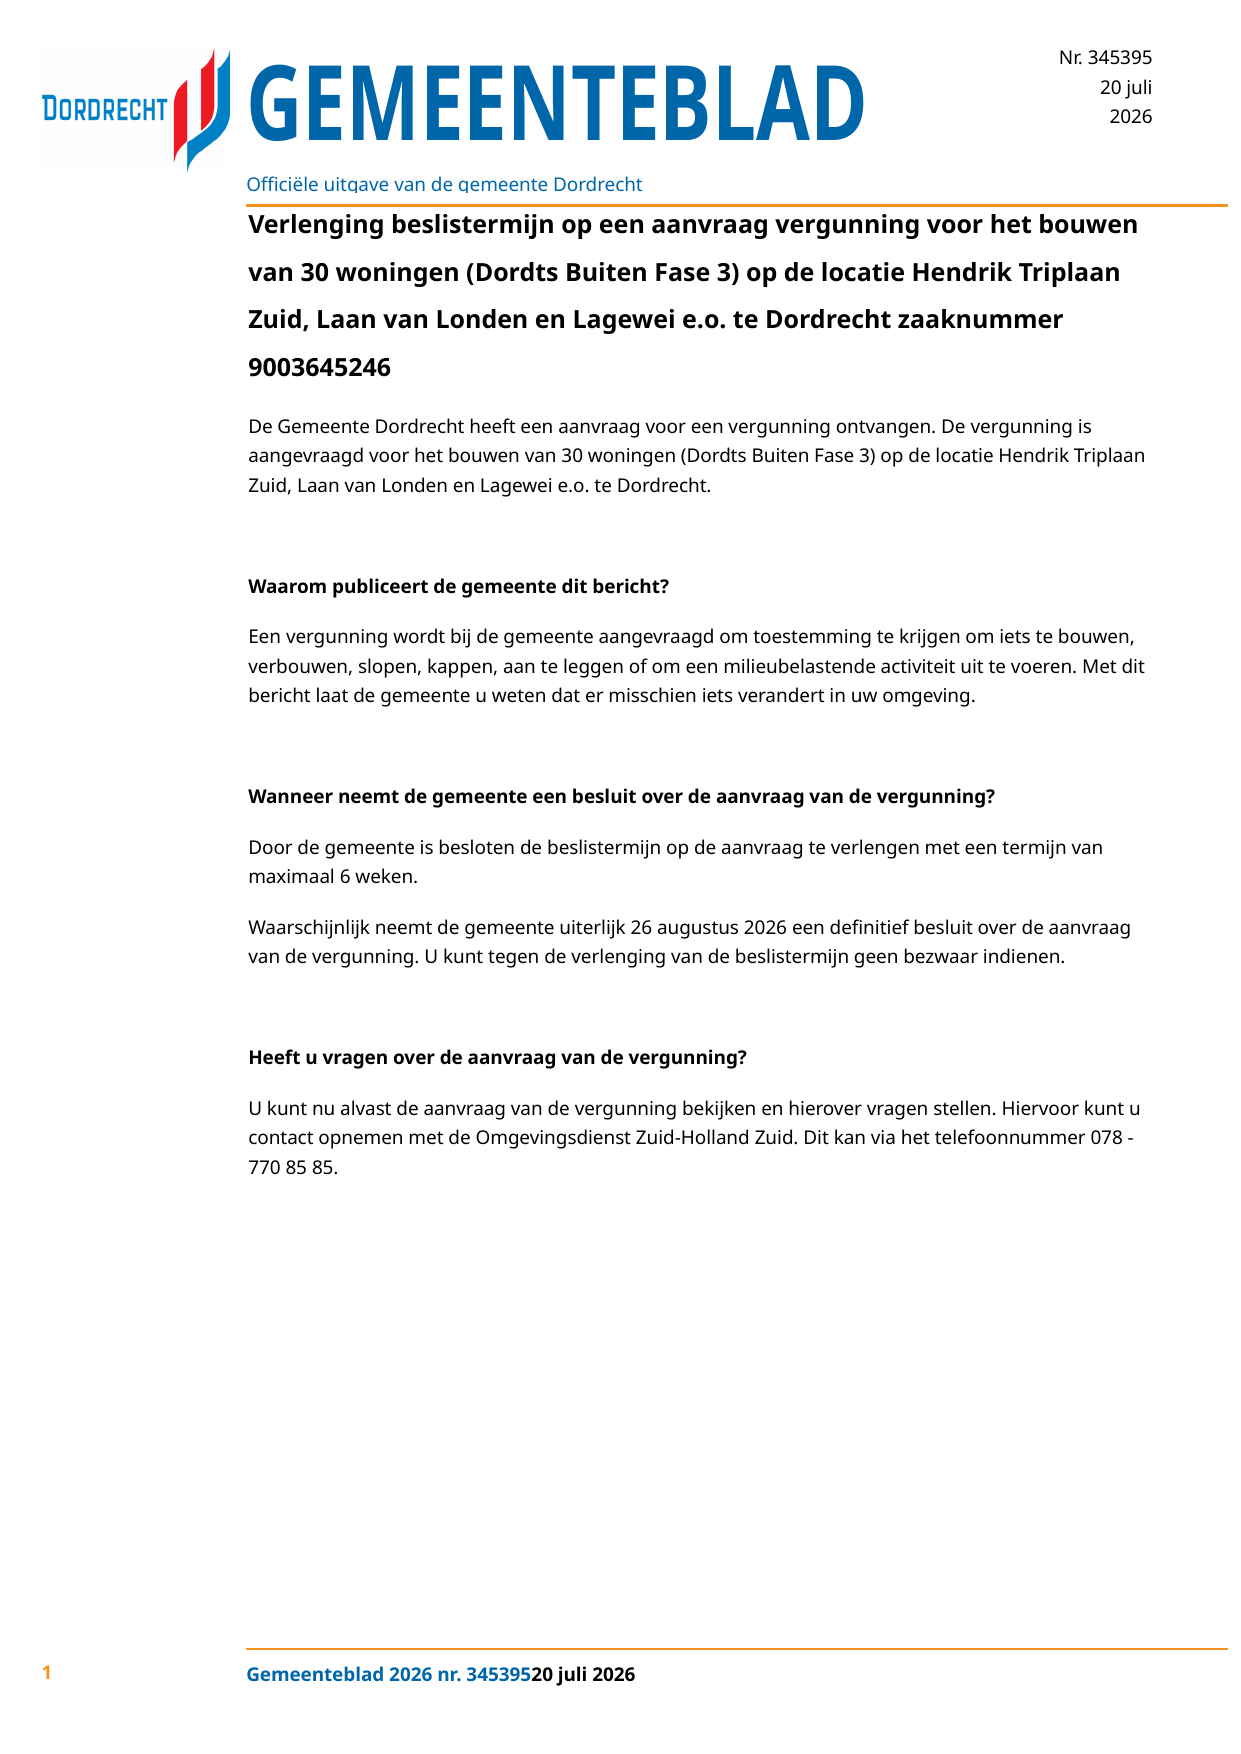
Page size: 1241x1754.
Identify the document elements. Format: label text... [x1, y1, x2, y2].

text Waarschijnlijk neemt de gemeente uiterlijk 26 augustus 2026 een definitief besluit over de aanvraag van de vergunning. U kunt tegen de verlenging van de beslistermijn geen bezwaar indienen. [248, 914, 1152, 969]
text Wanneer neemt de gemeente een besluit over de aanvraag van de vergunning? [248, 783, 1152, 809]
text De Gemeente Dordrecht heeft een aanvraag voor een vergunning ontvangen. De vergunning is aangevraagd voor het bouwen van 30 woningen (Dordts Buiten Fase 3) op de locatie Hendrik Triplaan Zuid, Laan van Londen en Lagewei e.o. te Dordrecht. [248, 413, 1152, 498]
text Waarom publiceert de gemeente dit bericht? [248, 573, 1152, 599]
text U kunt nu alvast de aanvraag van de vergunning bekijken en hierover vragen stellen. Hiervoor kunt u contact opnemen met de Omgevingsdienst Zuid-Holland Zuid. Dit kan via het telefoonnummer 078 - 770 85 85. [248, 1095, 1152, 1180]
text Een vergunning wordt bij de gemeente aangevraagd om toestemming te krijgen om iets te bouwen, verbouwen, slopen, kappen, aan te leggen of om een milieubelastende activiteit uit te voeren. Met dit bericht laat de gemeente u weten dat er misschien iets verandert in uw omgeving. [248, 623, 1152, 708]
text Door de gemeente is besloten de beslistermijn op de aanvraag te verlengen met een termijn van maximaal 6 weken. [248, 834, 1152, 889]
text Verlenging beslistermijn op een aanvraag vergunning voor het bouwen van 30 woningen (Dordts Buiten Fase 3) op de locatie Hendrik Triplaan Zuid, Laan van Londen en Lagewei e.o. te Dordrecht zaaknummer 9003645246 [248, 207, 1152, 384]
text Heeft u vragen over de aanvraag van de vergunning? [248, 1044, 1152, 1070]
picture [41, 47, 231, 172]
